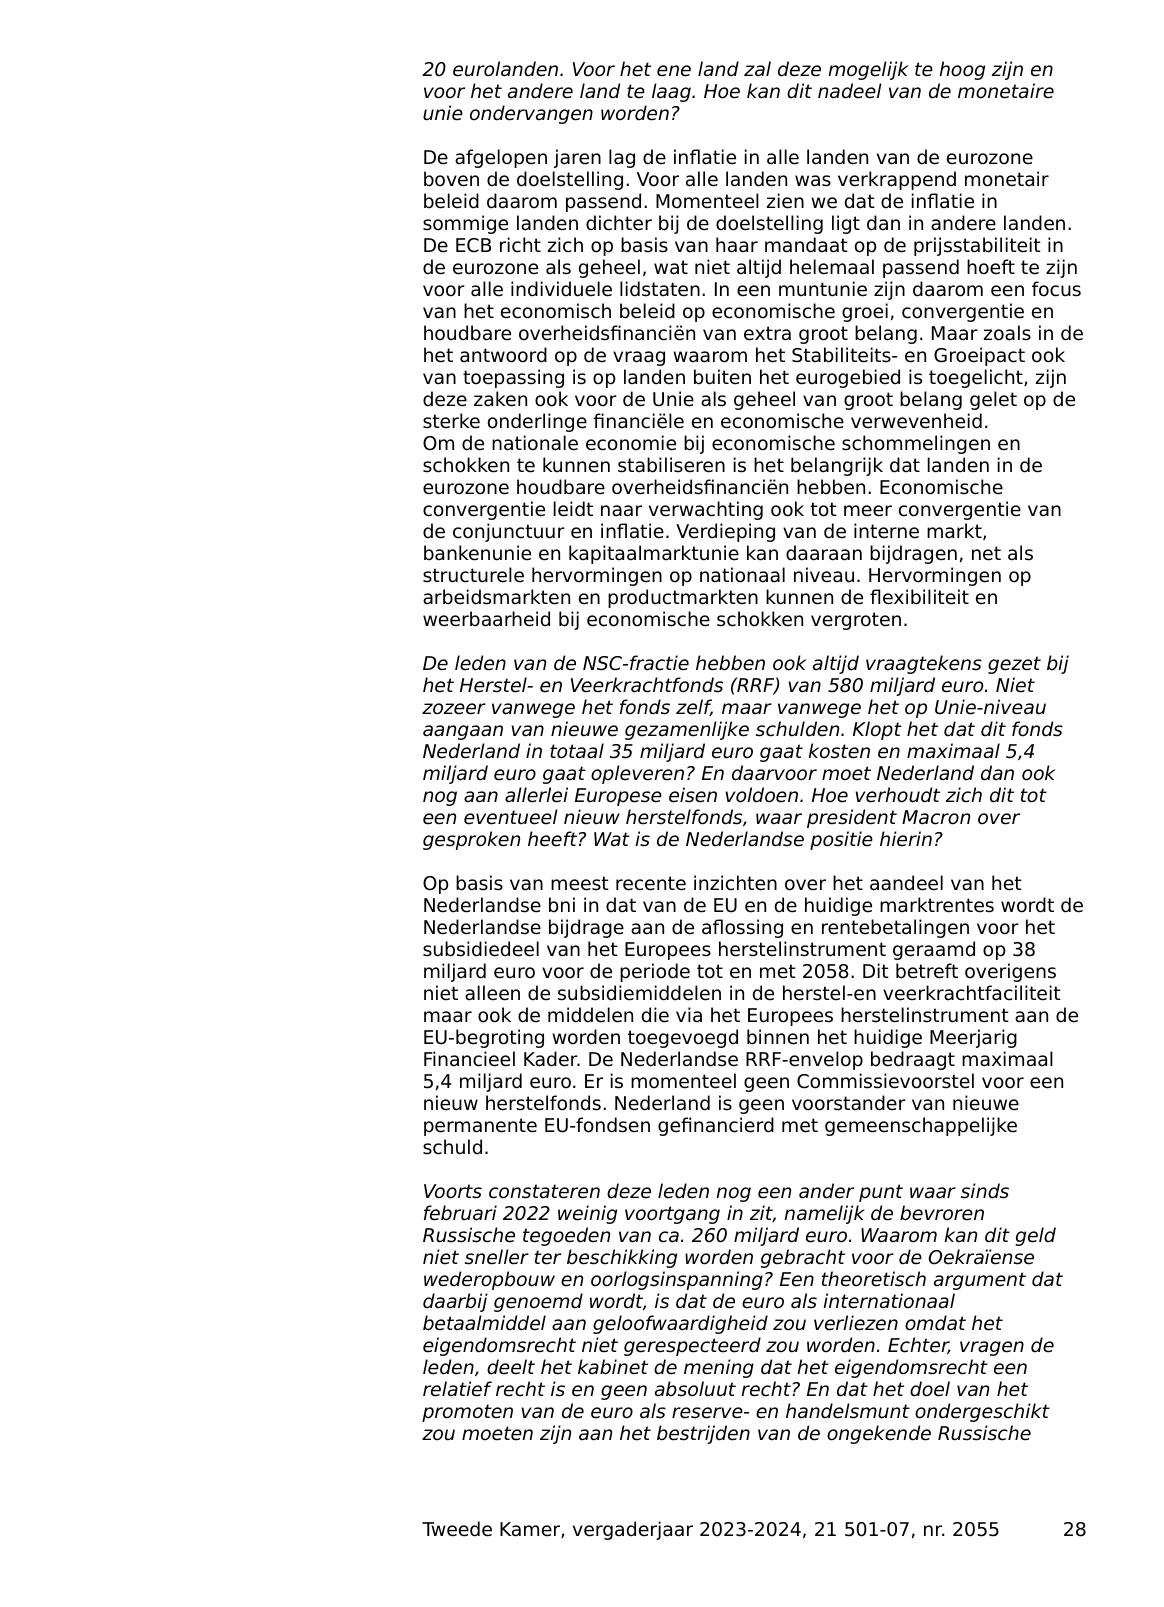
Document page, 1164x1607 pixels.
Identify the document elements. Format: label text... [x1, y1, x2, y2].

text Om de nationale economie bij economische schommelingen en schokken te kunnen stabiliseren is het belangrijk dat landen in de eurozone houdbare overheidsfinanciën hebben. Economische convergentie leidt naar verwachting ook tot meer convergentie van de conjunctuur en inflatie. Verdieping van de interne markt, bankenunie en kapitaalmarktunie kan daaraan bijdragen, net als structurele hervormingen op nationaal niveau. Hervormingen op arbeidsmarkten en productmarkten kunnen de flexibiliteit en weerbaarheid bij economische schokken vergroten. [422, 433, 1087, 631]
text De leden van de NSC-fractie hebben ook altijd vraagtekens gezet bij het Herstel- en Veerkrachtfonds (RRF) van 580 miljard euro. Niet zozeer vanwege het fonds zelf, maar vanwege het op Unie-niveau aangaan van nieuwe gezamenlijke schulden. Klopt het dat dit fonds Nederland in totaal 35 miljard euro gaat kosten en maximaal 5,4 miljard euro gaat opleveren? En daarvoor moet Nederland dan ook nog aan allerlei Europese eisen voldoen. Hoe verhoudt zich dit tot een eventueel nieuw herstelfonds, waar president Macron over gesproken heeft? Wat is de Nederlandse positie hierin? [422, 653, 1087, 851]
text 20 eurolanden. Voor het ene land zal deze mogelijk te hoog zijn en voor het andere land te laag. Hoe kan dit nadeel van de monetaire unie ondervangen worden? [422, 59, 1087, 125]
text De ECB richt zich op basis van haar mandaat op de prijsstabiliteit in de eurozone als geheel, wat niet altijd helemaal passend hoeft te zijn voor alle individuele lidstaten. In een muntunie zijn daarom een focus van het economisch beleid op economische groei, convergentie en houdbare overheidsfinanciën van extra groot belang. Maar zoals in de het antwoord op de vraag waarom het Stabiliteits- en Groeipact ook van toepassing is op landen buiten het eurogebied is toegelicht, zijn deze zaken ook voor de Unie als geheel van groot belang gelet op de sterke onderlinge financiële en economische verwevenheid. [422, 235, 1087, 433]
text Voorts constateren deze leden nog een ander punt waar sinds februari 2022 weinig voortgang in zit, namelijk de bevroren Russische tegoeden van ca. 260 miljard euro. Waarom kan dit geld niet sneller ter beschikking worden gebracht voor de Oekraïense wederopbouw en oorlogsinspanning? Een theoretisch argument dat daarbij genoemd wordt, is dat de euro als internationaal betaalmiddel aan geloofwaardigheid zou verliezen omdat het eigendomsrecht niet gerespecteerd zou worden. Echter, vragen de leden, deelt het kabinet de mening dat het eigendomsrecht een relatief recht is en geen absoluut recht? En dat het doel van het promoten van de euro als reserve- en handelsmunt ondergeschikt zou moeten zijn aan het bestrijden van de ongekende Russische [422, 1181, 1087, 1444]
text Op basis van meest recente inzichten over het aandeel van het Nederlandse bni in dat van de EU en de huidige marktrentes wordt de Nederlandse bijdrage aan de aflossing en rentebetalingen voor het subsidiedeel van het Europees herstelinstrument geraamd op 38 miljard euro voor de periode tot en met 2058. Dit betreft overigens niet alleen de subsidiemiddelen in de herstel-en veerkrachtfaciliteit maar ook de middelen die via het Europees herstelinstrument aan de EU-begroting worden toegevoegd binnen het huidige Meerjarig Financieel Kader. De Nederlandse RRF-envelop bedraagt maximaal 5,4 miljard euro. Er is momenteel geen Commissievoorstel voor een nieuw herstelfonds. Nederland is geen voorstander van nieuwe permanente EU-fondsen gefinancierd met gemeenschappelijke schuld. [422, 873, 1087, 1159]
text De afgelopen jaren lag de inflatie in alle landen van de eurozone boven de doelstelling. Voor alle landen was verkrappend monetair beleid daarom passend. Momenteel zien we dat de inflatie in sommige landen dichter bij de doelstelling ligt dan in andere landen. [422, 147, 1087, 235]
